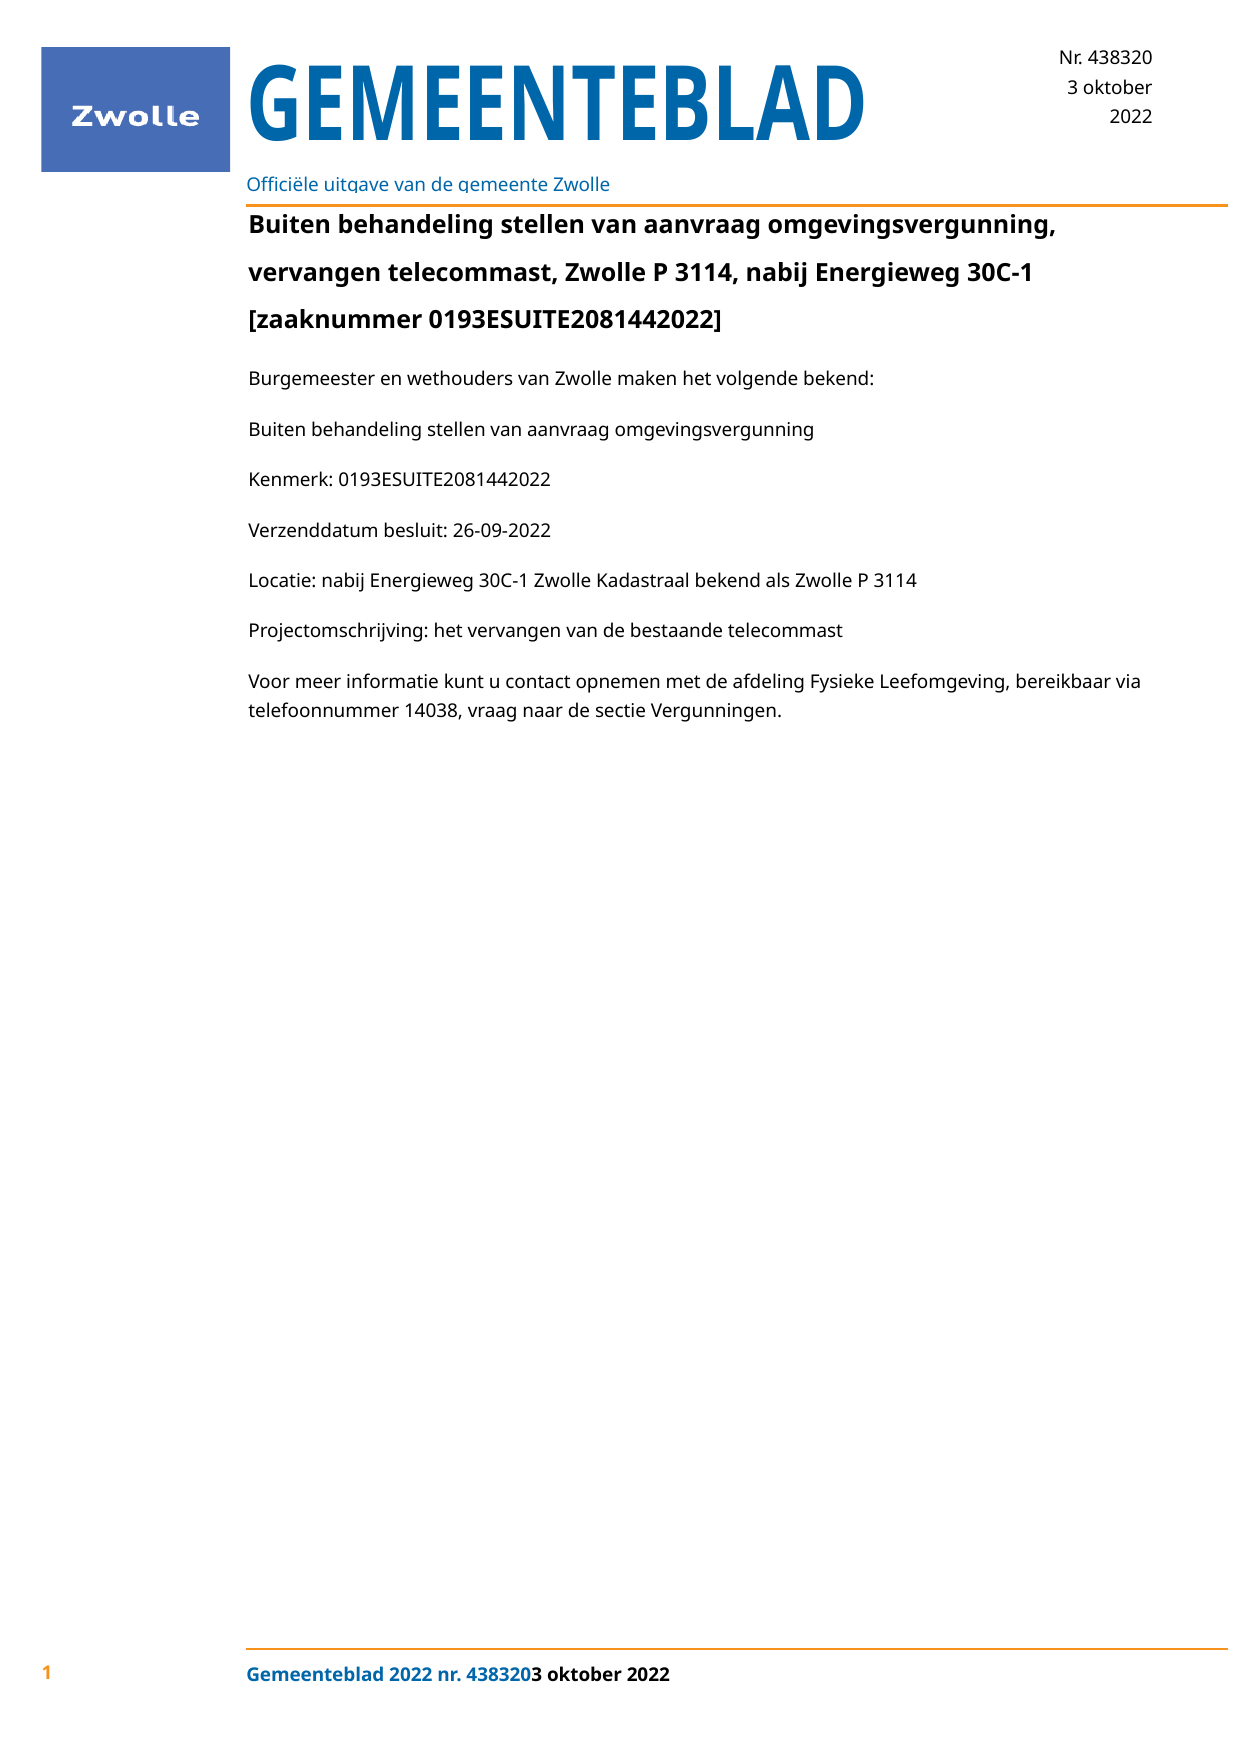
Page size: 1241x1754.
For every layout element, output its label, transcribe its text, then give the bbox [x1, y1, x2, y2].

text Buiten behandeling stellen van aanvraag omgevingsvergunning [248, 416, 1152, 442]
text Projectomschrijving: het vervangen van de bestaande telecommast [248, 618, 1152, 643]
picture [41, 47, 231, 172]
text Locatie: nabij Energieweg 30C-1 Zwolle Kadastraal bekend als Zwolle P 3114 [248, 567, 1152, 593]
text Voor meer informatie kunt u contact opnemen met de afdeling Fysieke Leefomgeving, bereikbaar via telefoonnummer 14038, vraag naar de sectie Vergunningen. [248, 668, 1152, 723]
text Buiten behandeling stellen van aanvraag omgevingsvergunning, vervangen telecommast, Zwolle P 3114, nabij Energieweg 30C-1 [zaaknummer 0193ESUITE2081442022] [248, 207, 1152, 336]
text Burgemeester en wethouders van Zwolle maken het volgende bekend: [248, 366, 1152, 391]
text Verzenddatum besluit: 26-09-2022 [248, 517, 1152, 542]
text Kenmerk: 0193ESUITE2081442022 [248, 466, 1152, 492]
